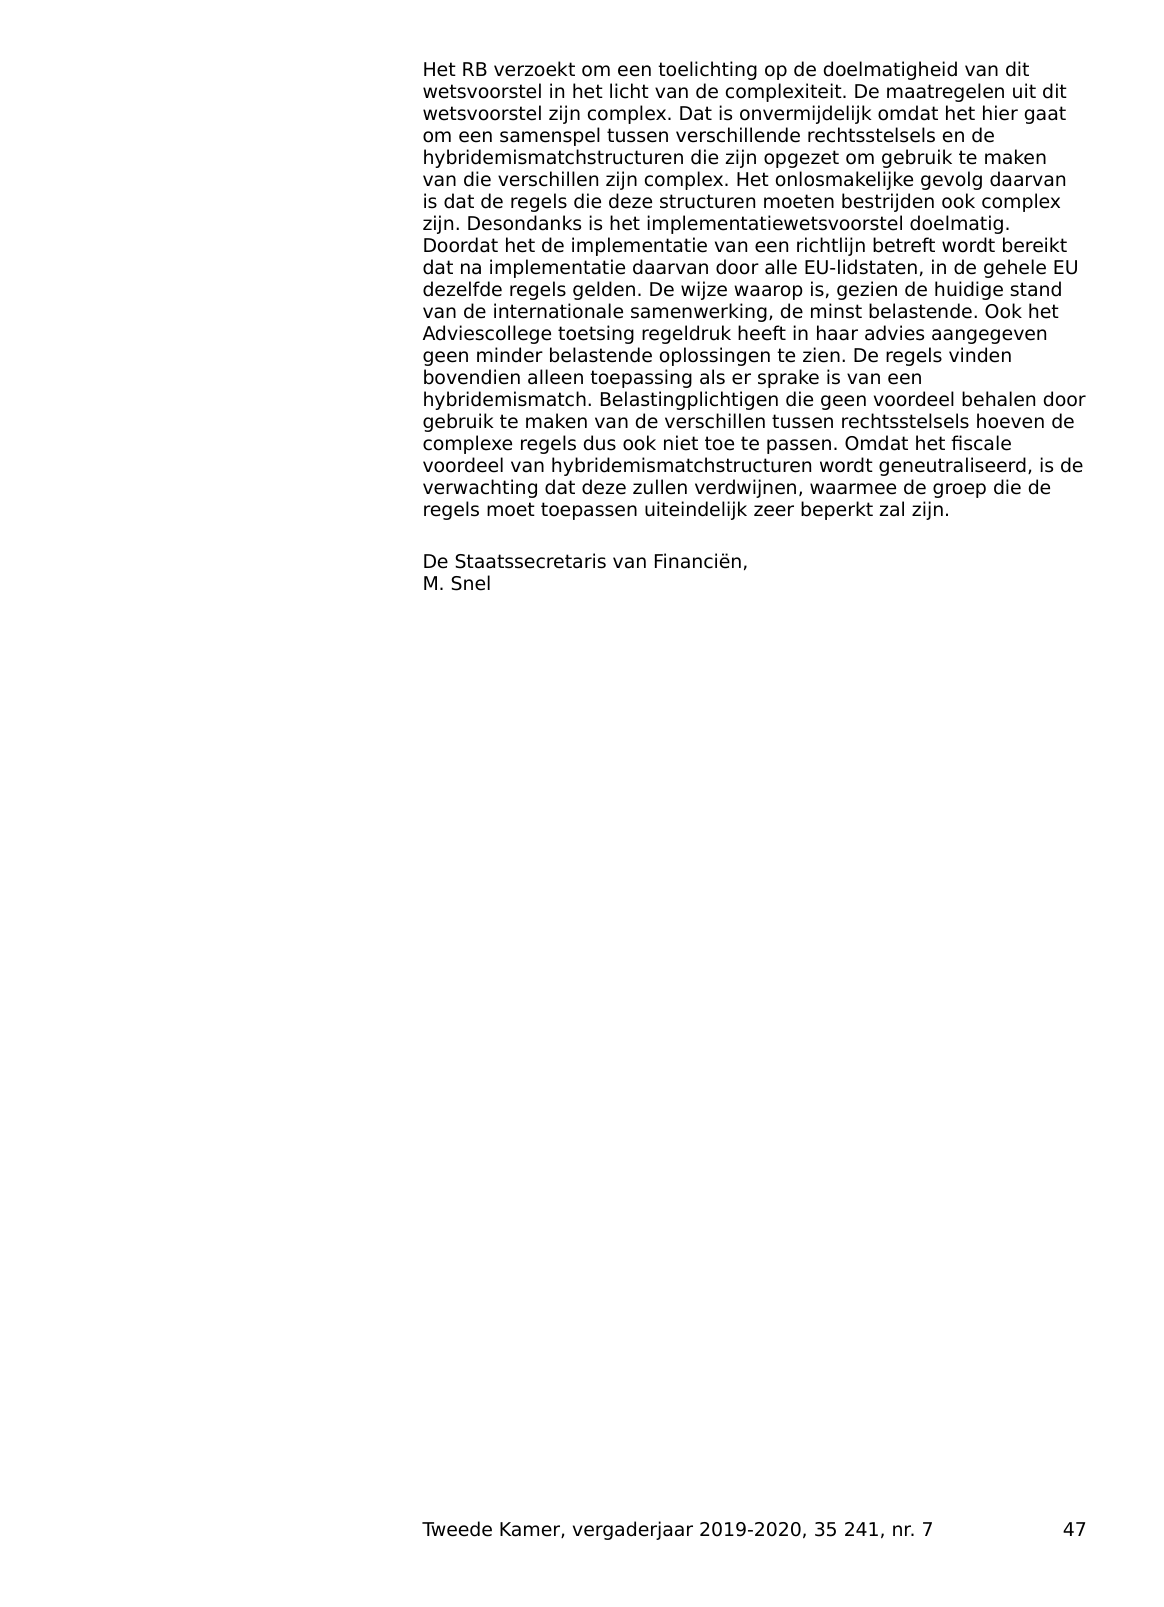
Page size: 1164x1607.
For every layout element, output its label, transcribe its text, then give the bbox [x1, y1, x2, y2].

text Het RB verzoekt om een toelichting op de doelmatigheid van dit wetsvoorstel in het licht van de complexiteit. De maatregelen uit dit wetsvoorstel zijn complex. Dat is onvermijdelijk omdat het hier gaat om een samenspel tussen verschillende rechtsstelsels en de hybridemismatchstructuren die zijn opgezet om gebruik te maken van die verschillen zijn complex. Het onlosmakelijke gevolg daarvan is dat de regels die deze structuren moeten bestrijden ook complex zijn. Desondanks is het implementatiewetsvoorstel doelmatig. Doordat het de implementatie van een richtlijn betreft wordt bereikt dat na implementatie daarvan door alle EU-lidstaten, in de gehele EU dezelfde regels gelden. De wijze waarop is, gezien de huidige stand van de internationale samenwerking, de minst belastende. Ook het Adviescollege toetsing regeldruk heeft in haar advies aangegeven geen minder belastende oplossingen te zien. De regels vinden bovendien alleen toepassing als er sprake is van een hybridemismatch. Belastingplichtigen die geen voordeel behalen door gebruik te maken van de verschillen tussen rechtsstelsels hoeven de complexe regels dus ook niet toe te passen. Omdat het fiscale voordeel van hybridemismatchstructuren wordt geneutraliseerd, is de verwachting dat deze zullen verdwijnen, waarmee de groep die de regels moet toepassen uiteindelijk zeer beperkt zal zijn. [422, 59, 1087, 521]
text De Staatssecretaris van Financiën, M. Snel [422, 551, 1087, 594]
